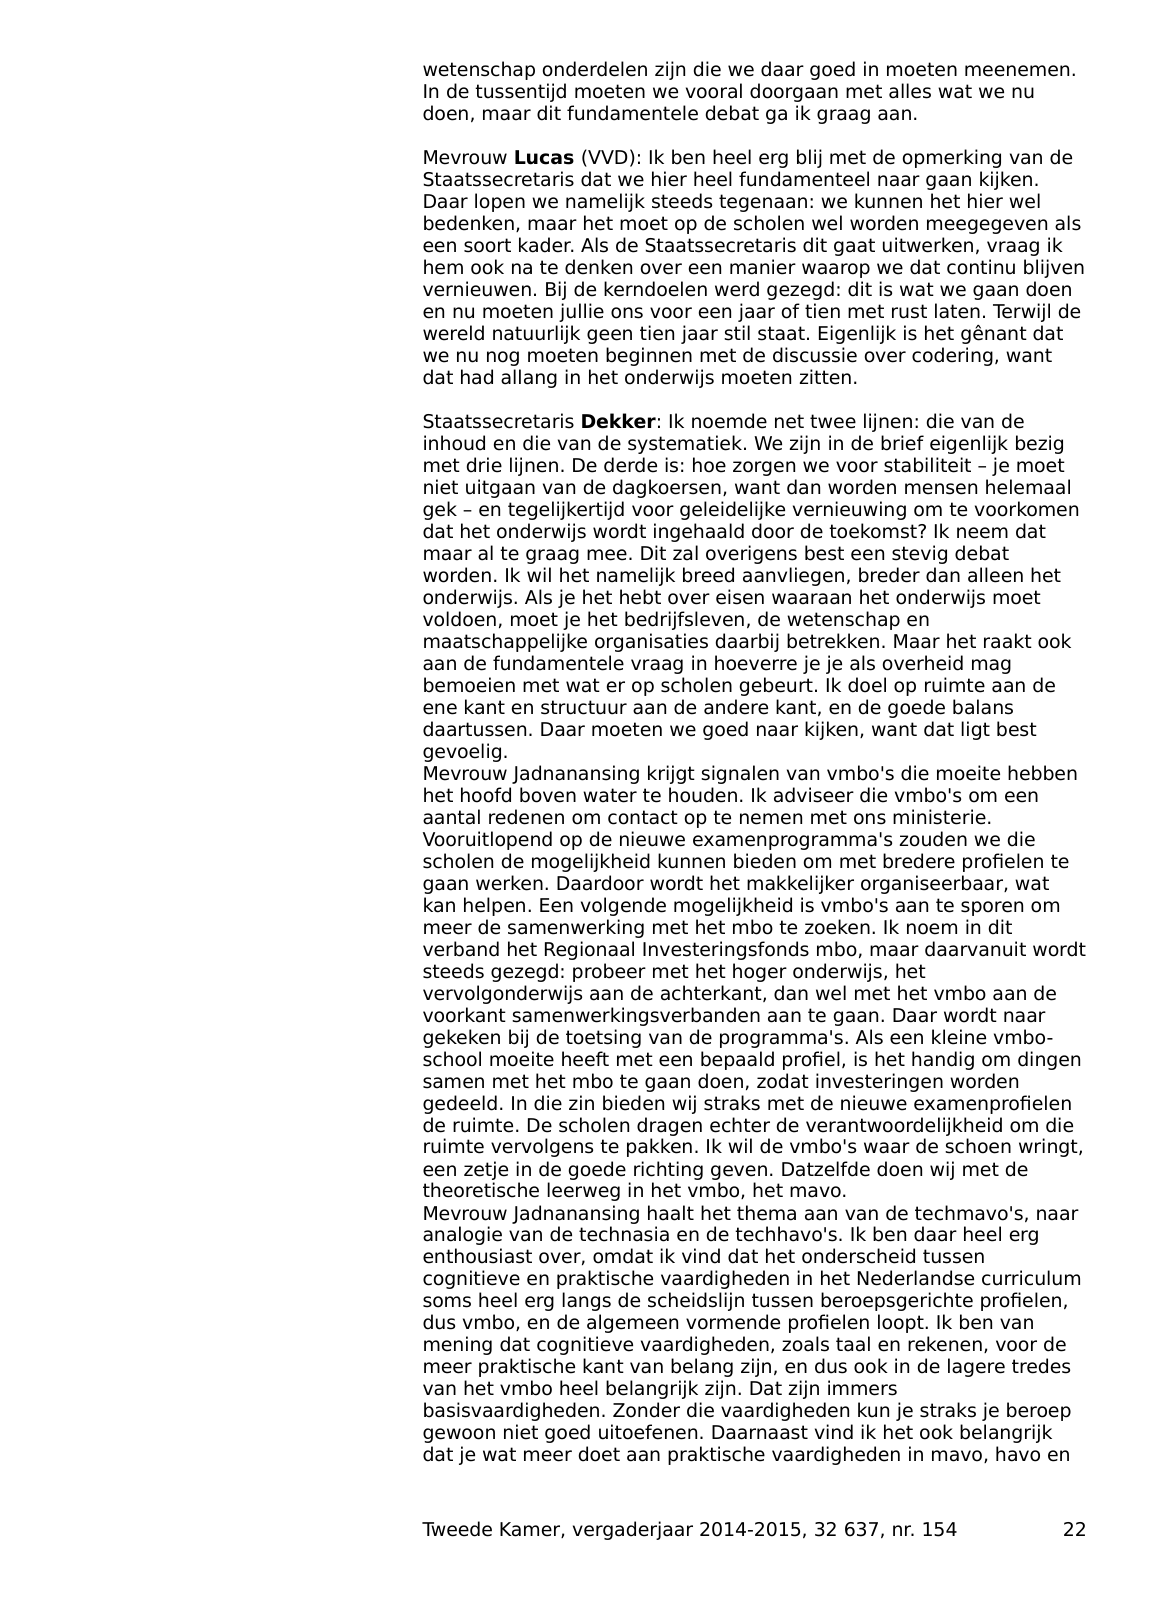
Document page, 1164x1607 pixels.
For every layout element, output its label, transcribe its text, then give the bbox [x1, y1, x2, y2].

text Staatssecretaris Dekker: Ik noemde net twee lijnen: die van de inhoud en die van de systematiek. We zijn in de brief eigenlijk bezig met drie lijnen. De derde is: hoe zorgen we voor stabiliteit – je moet niet uitgaan van de dagkoersen, want dan worden mensen helemaal gek – en tegelijkertijd voor geleidelijke vernieuwing om te voorkomen dat het onderwijs wordt ingehaald door de toekomst? Ik neem dat maar al te graag mee. Dit zal overigens best een stevig debat worden. Ik wil het namelijk breed aanvliegen, breder dan alleen het onderwijs. Als je het hebt over eisen waaraan het onderwijs moet voldoen, moet je het bedrijfsleven, de wetenschap en maatschappelijke organisaties daarbij betrekken. Maar het raakt ook aan de fundamentele vraag in hoeverre je je als overheid mag bemoeien met wat er op scholen gebeurt. Ik doel op ruimte aan de ene kant en structuur aan de andere kant, en de goede balans daartussen. Daar moeten we goed naar kijken, want dat ligt best gevoelig. [422, 411, 1087, 763]
text Mevrouw Jadnanansing haalt het thema aan van de techmavo's, naar analogie van de technasia en de techhavo's. Ik ben daar heel erg enthousiast over, omdat ik vind dat het onderscheid tussen cognitieve en praktische vaardigheden in het Nederlandse curriculum soms heel erg langs de scheidslijn tussen beroepsgerichte profielen, dus vmbo, en de algemeen vormende profielen loopt. Ik ben van mening dat cognitieve vaardigheden, zoals taal en rekenen, voor de meer praktische kant van belang zijn, en dus ook in de lagere tredes van het vmbo heel belangrijk zijn. Dat zijn immers basisvaardigheden. Zonder die vaardigheden kun je straks je beroep gewoon niet goed uitoefenen. Daarnaast vind ik het ook belangrijk dat je wat meer doet aan praktische vaardigheden in mavo, havo en [422, 1202, 1087, 1466]
text wetenschap onderdelen zijn die we daar goed in moeten meenemen. In de tussentijd moeten we vooral doorgaan met alles wat we nu doen, maar dit fundamentele debat ga ik graag aan. [422, 59, 1087, 125]
text Mevrouw Lucas (VVD): Ik ben heel erg blij met de opmerking van de Staatssecretaris dat we hier heel fundamenteel naar gaan kijken. Daar lopen we namelijk steeds tegenaan: we kunnen het hier wel bedenken, maar het moet op de scholen wel worden meegegeven als een soort kader. Als de Staatssecretaris dit gaat uitwerken, vraag ik hem ook na te denken over een manier waarop we dat continu blijven vernieuwen. Bij de kerndoelen werd gezegd: dit is wat we gaan doen en nu moeten jullie ons voor een jaar of tien met rust laten. Terwijl de wereld natuurlijk geen tien jaar stil staat. Eigenlijk is het gênant dat we nu nog moeten beginnen met de discussie over codering, want dat had allang in het onderwijs moeten zitten. [422, 147, 1087, 389]
text Mevrouw Jadnanansing krijgt signalen van vmbo's die moeite hebben het hoofd boven water te houden. Ik adviseer die vmbo's om een aantal redenen om contact op te nemen met ons ministerie. Vooruitlopend op de nieuwe examenprogramma's zouden we die scholen de mogelijkheid kunnen bieden om met bredere profielen te gaan werken. Daardoor wordt het makkelijker organiseerbaar, wat kan helpen. Een volgende mogelijkheid is vmbo's aan te sporen om meer de samenwerking met het mbo te zoeken. Ik noem in dit verband het Regionaal Investeringsfonds mbo, maar daarvanuit wordt steeds gezegd: probeer met het hoger onderwijs, het vervolgonderwijs aan de achterkant, dan wel met het vmbo aan de voorkant samenwerkingsverbanden aan te gaan. Daar wordt naar gekeken bij de toetsing van de programma's. Als een kleine vmbo-school moeite heeft met een bepaald profiel, is het handig om dingen samen met het mbo te gaan doen, zodat investeringen worden gedeeld. In die zin bieden wij straks met de nieuwe examenprofielen de ruimte. De scholen dragen echter de verantwoordelijkheid om die ruimte vervolgens te pakken. Ik wil de vmbo's waar de schoen wringt, een zetje in de goede richting geven. Datzelfde doen wij met de theoretische leerweg in het vmbo, het mavo. [422, 763, 1087, 1202]
